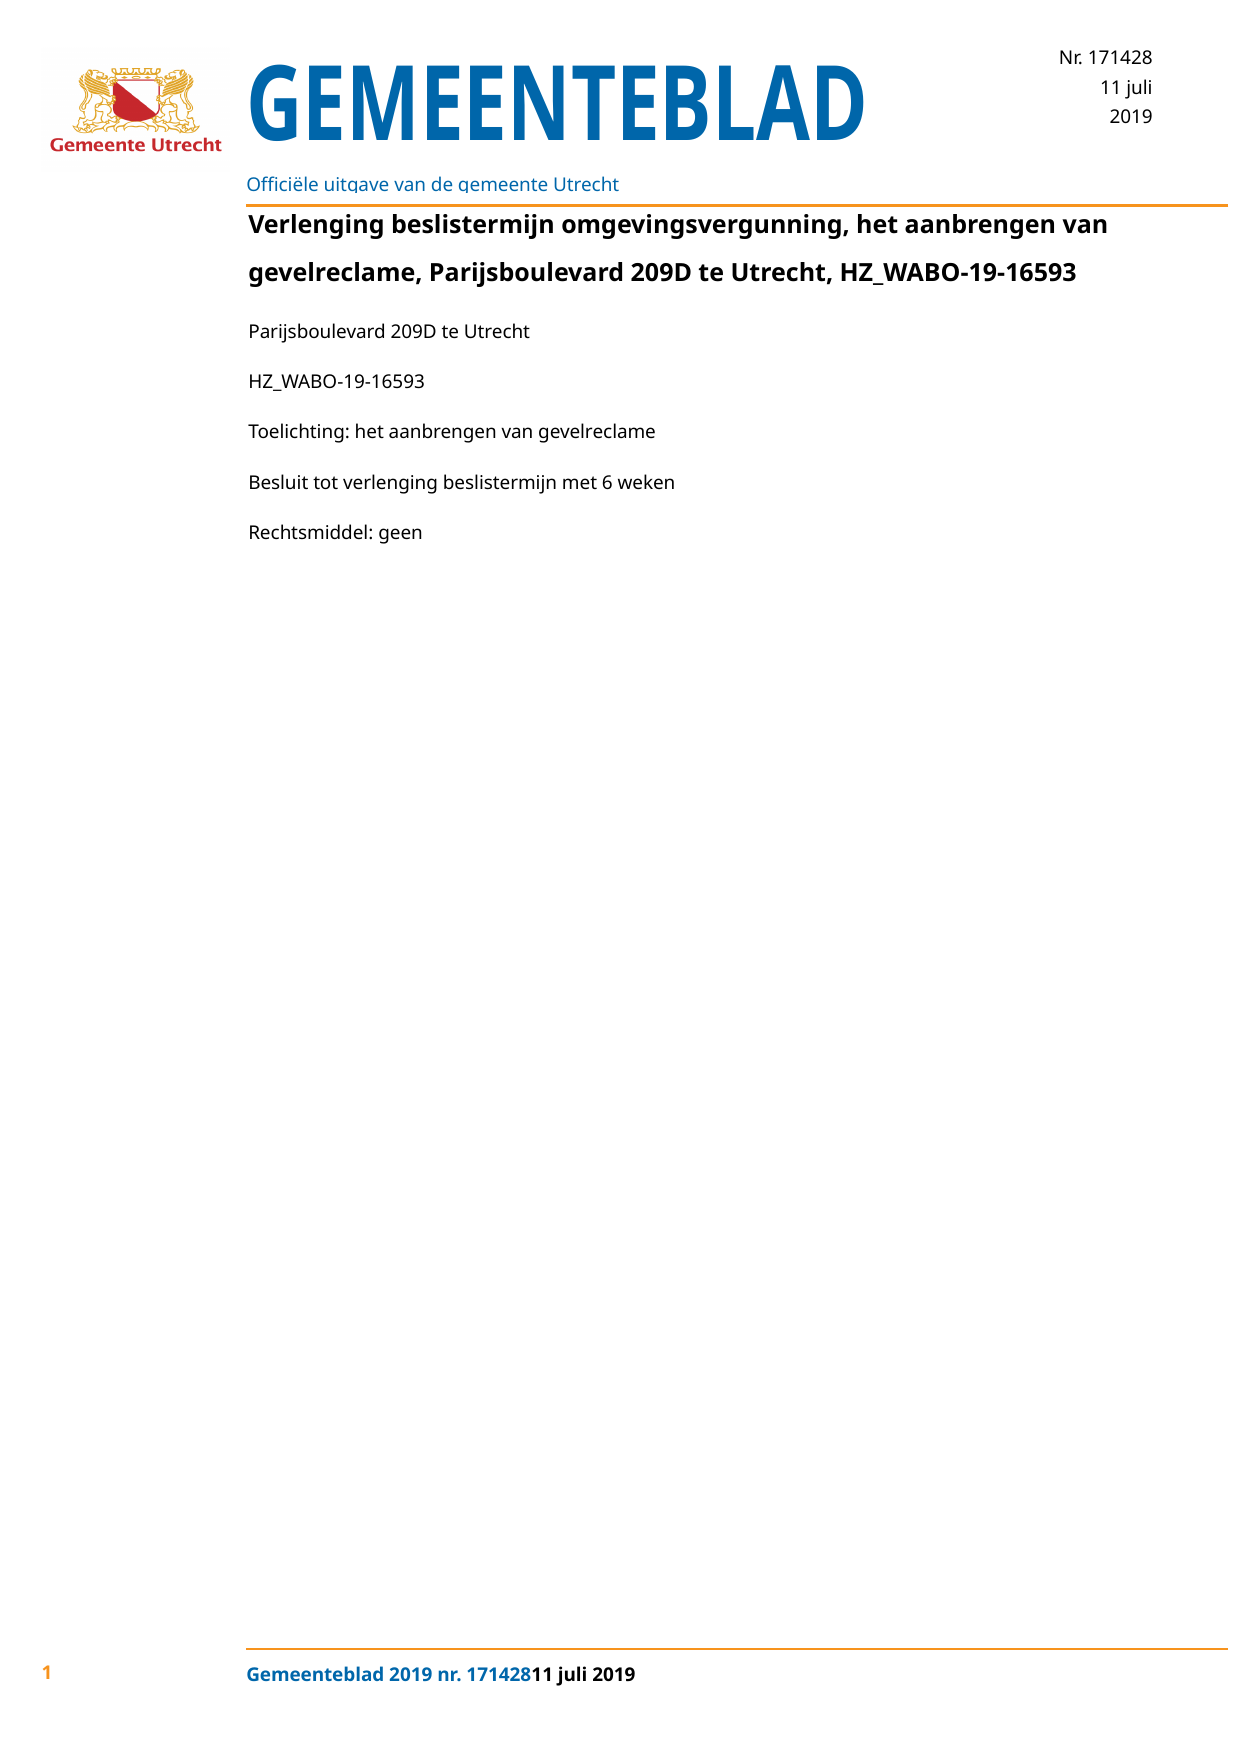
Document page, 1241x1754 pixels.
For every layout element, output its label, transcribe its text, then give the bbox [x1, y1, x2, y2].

picture [41, 47, 231, 172]
text Rechtsmiddel: geen [248, 519, 1152, 545]
text Besluit tot verlenging beslistermijn met 6 weken [248, 469, 1152, 495]
text Parijsboulevard 209D te Utrecht [248, 318, 1152, 344]
text Toelichting: het aanbrengen van gevelreclame [248, 419, 1152, 444]
text HZ_WABO-19-16593 [248, 368, 1152, 394]
text Verlenging beslistermijn omgevingsvergunning, het aanbrengen van gevelreclame, Parijsboulevard 209D te Utrecht, HZ_WABO-19-16593 [248, 207, 1152, 288]
